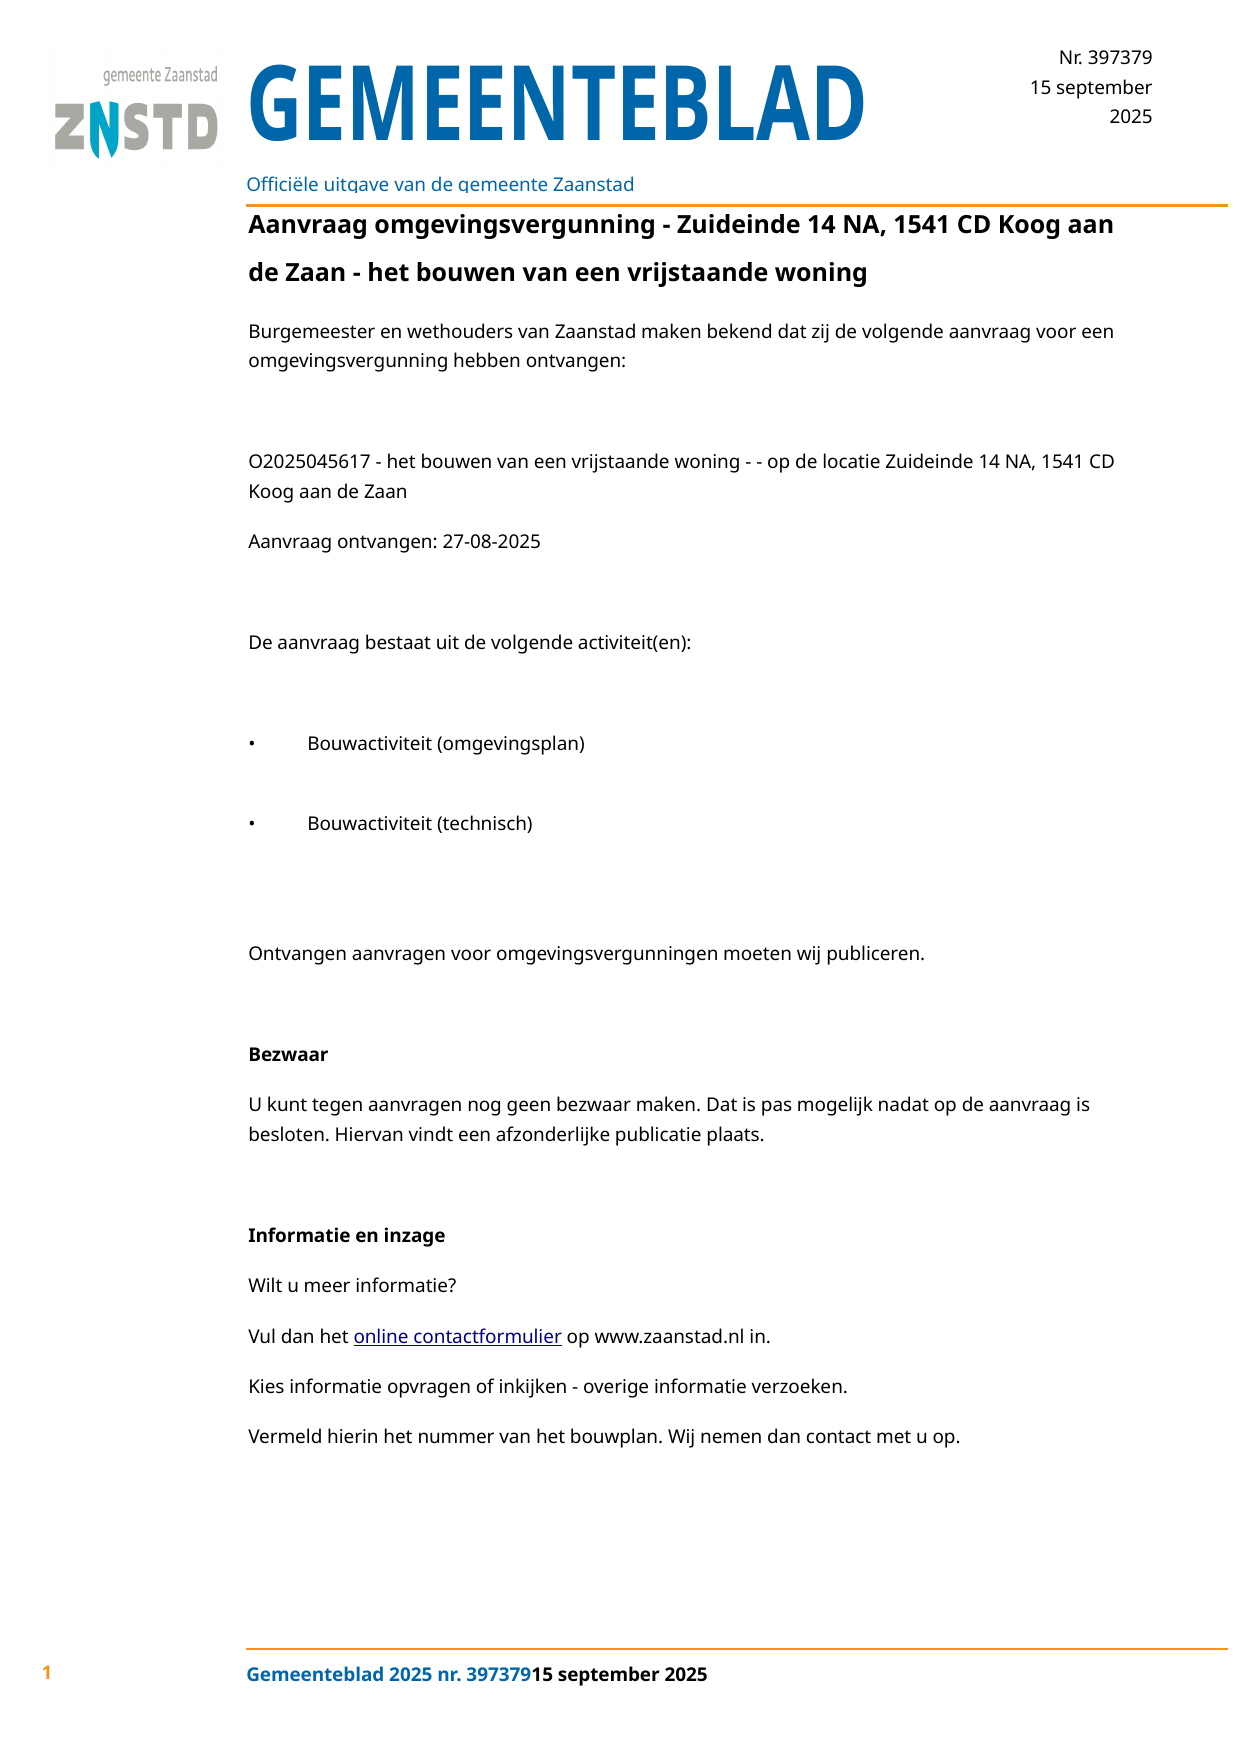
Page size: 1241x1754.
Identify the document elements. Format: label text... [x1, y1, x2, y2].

text Vul dan het online contactformulier op www.zaanstad.nl in. [248, 1323, 1152, 1349]
text Vermeld hierin het nummer van het bouwplan. Wij nemen dan contact met u op. [248, 1424, 1152, 1449]
text Burgemeester en wethouders van Zaanstad maken bekend dat zij de volgende aanvraag voor een omgevingsvergunning hebben ontvangen: [248, 318, 1152, 373]
text Ontvangen aanvragen voor omgevingsvergunningen moeten wij publiceren. [248, 940, 1152, 966]
list Bouwactiviteit (omgevingsplan) [248, 730, 1152, 756]
text Bezwaar [248, 1041, 1152, 1067]
list Bouwactiviteit (technisch) [248, 810, 1152, 836]
text Aanvraag ontvangen: 27-08-2025 [248, 528, 1152, 554]
text O2025045617 - het bouwen van een vrijstaande woning - - op de locatie Zuideinde 14 NA, 1541 CD Koog aan de Zaan [248, 448, 1152, 504]
text De aanvraag bestaat uit de volgende activiteit(en): [248, 629, 1152, 655]
text Aanvraag omgevingsvergunning - Zuideinde 14 NA, 1541 CD Koog aan de Zaan - het bouwen van een vrijstaande woning [248, 207, 1152, 288]
text U kunt tegen aanvragen nog geen bezwaar maken. Dat is pas mogelijk nadat op de aanvraag is besloten. Hiervan vindt een afzonderlijke publicatie plaats. [248, 1092, 1152, 1147]
text Informatie en inzage [248, 1222, 1152, 1248]
text Kies informatie opvragen of inkijken - overige informatie verzoeken. [248, 1373, 1152, 1399]
picture [41, 47, 231, 172]
text Wilt u meer informatie? [248, 1272, 1152, 1298]
